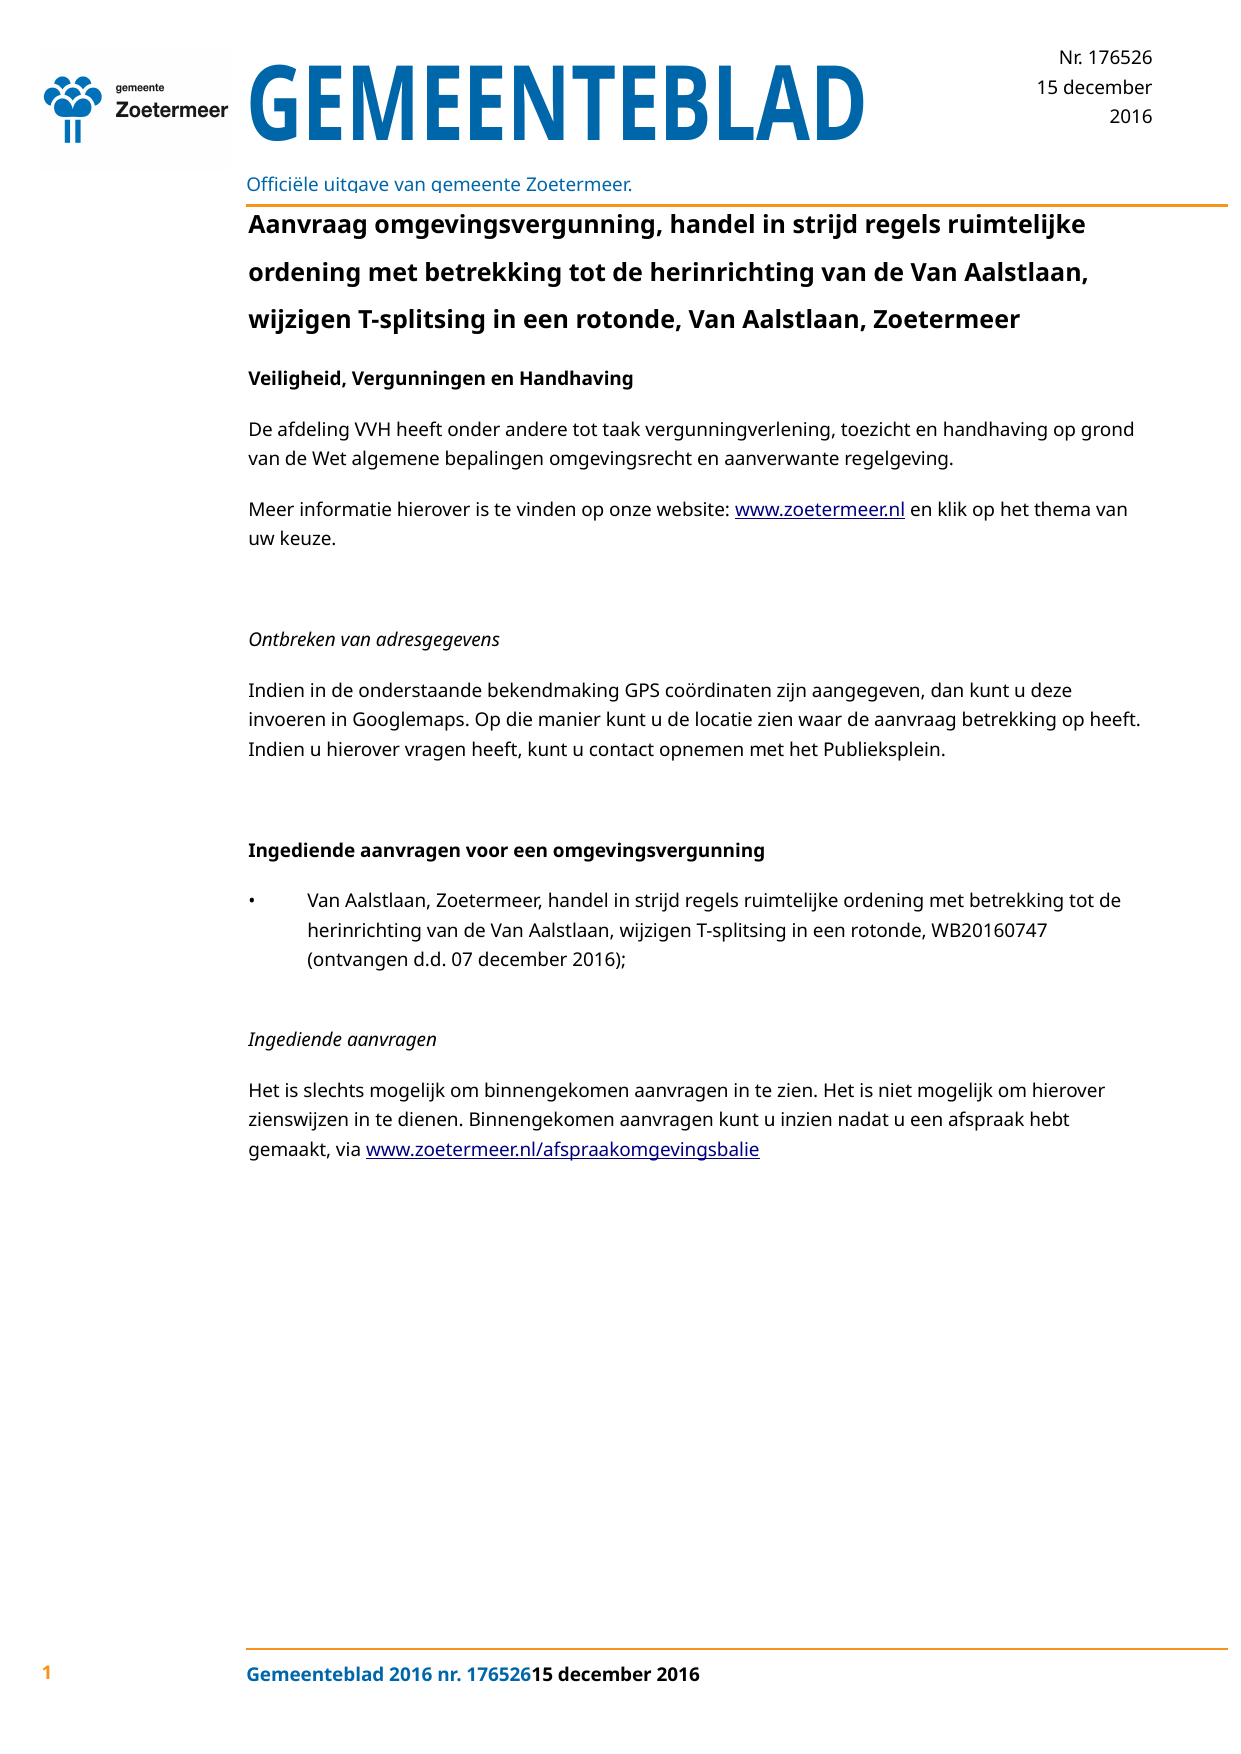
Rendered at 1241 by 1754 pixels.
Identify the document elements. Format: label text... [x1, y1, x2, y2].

picture [41, 47, 231, 172]
text Meer informatie hierover is te vinden op onze website: www.zoetermeer.nl en klik op het thema van uw keuze. [248, 496, 1152, 551]
text De afdeling VVH heeft onder andere tot taak vergunningverlening, toezicht en handhaving op grond van de Wet algemene bepalingen omgevingsrecht en aanverwante regelgeving. [248, 416, 1152, 471]
text Ingediende aanvragen voor een omgevingsvergunning [248, 837, 1152, 862]
text Aanvraag omgevingsvergunning, handel in strijd regels ruimtelijke ordening met betrekking tot de herinrichting van de Van Aalstlaan, wijzigen T-splitsing in een rotonde, Van Aalstlaan, Zoetermeer [248, 207, 1152, 336]
text Het is slechts mogelijk om binnengekomen aanvragen in te zien. Het is niet mogelijk om hierover zienswijzen in te dienen. Binnengekomen aanvragen kunt u inzien nadat u een afspraak hebt gemaakt, via www.zoetermeer.nl/afspraakomgevingsbalie [248, 1077, 1152, 1162]
text Ingediende aanvragen [248, 1026, 1152, 1052]
list Van Aalstlaan, Zoetermeer, handel in strijd regels ruimtelijke ordening met betrekking tot de herinrichting van de Van Aalstlaan, wijzigen T-splitsing in een rotonde, WB20160747 (ontvangen d.d. 07 december 2016); [248, 887, 1152, 972]
text Ontbreken van adresgegevens [248, 626, 1152, 652]
text Veiligheid, Vergunningen en Handhaving [248, 366, 1152, 391]
text Indien in de onderstaande bekendmaking GPS coördinaten zijn aangegeven, dan kunt u deze invoeren in Googlemaps. Op die manier kunt u de locatie zien waar de aanvraag betrekking op heeft. Indien u hierover vragen heeft, kunt u contact opnemen met het Publieksplein. [248, 677, 1152, 762]
